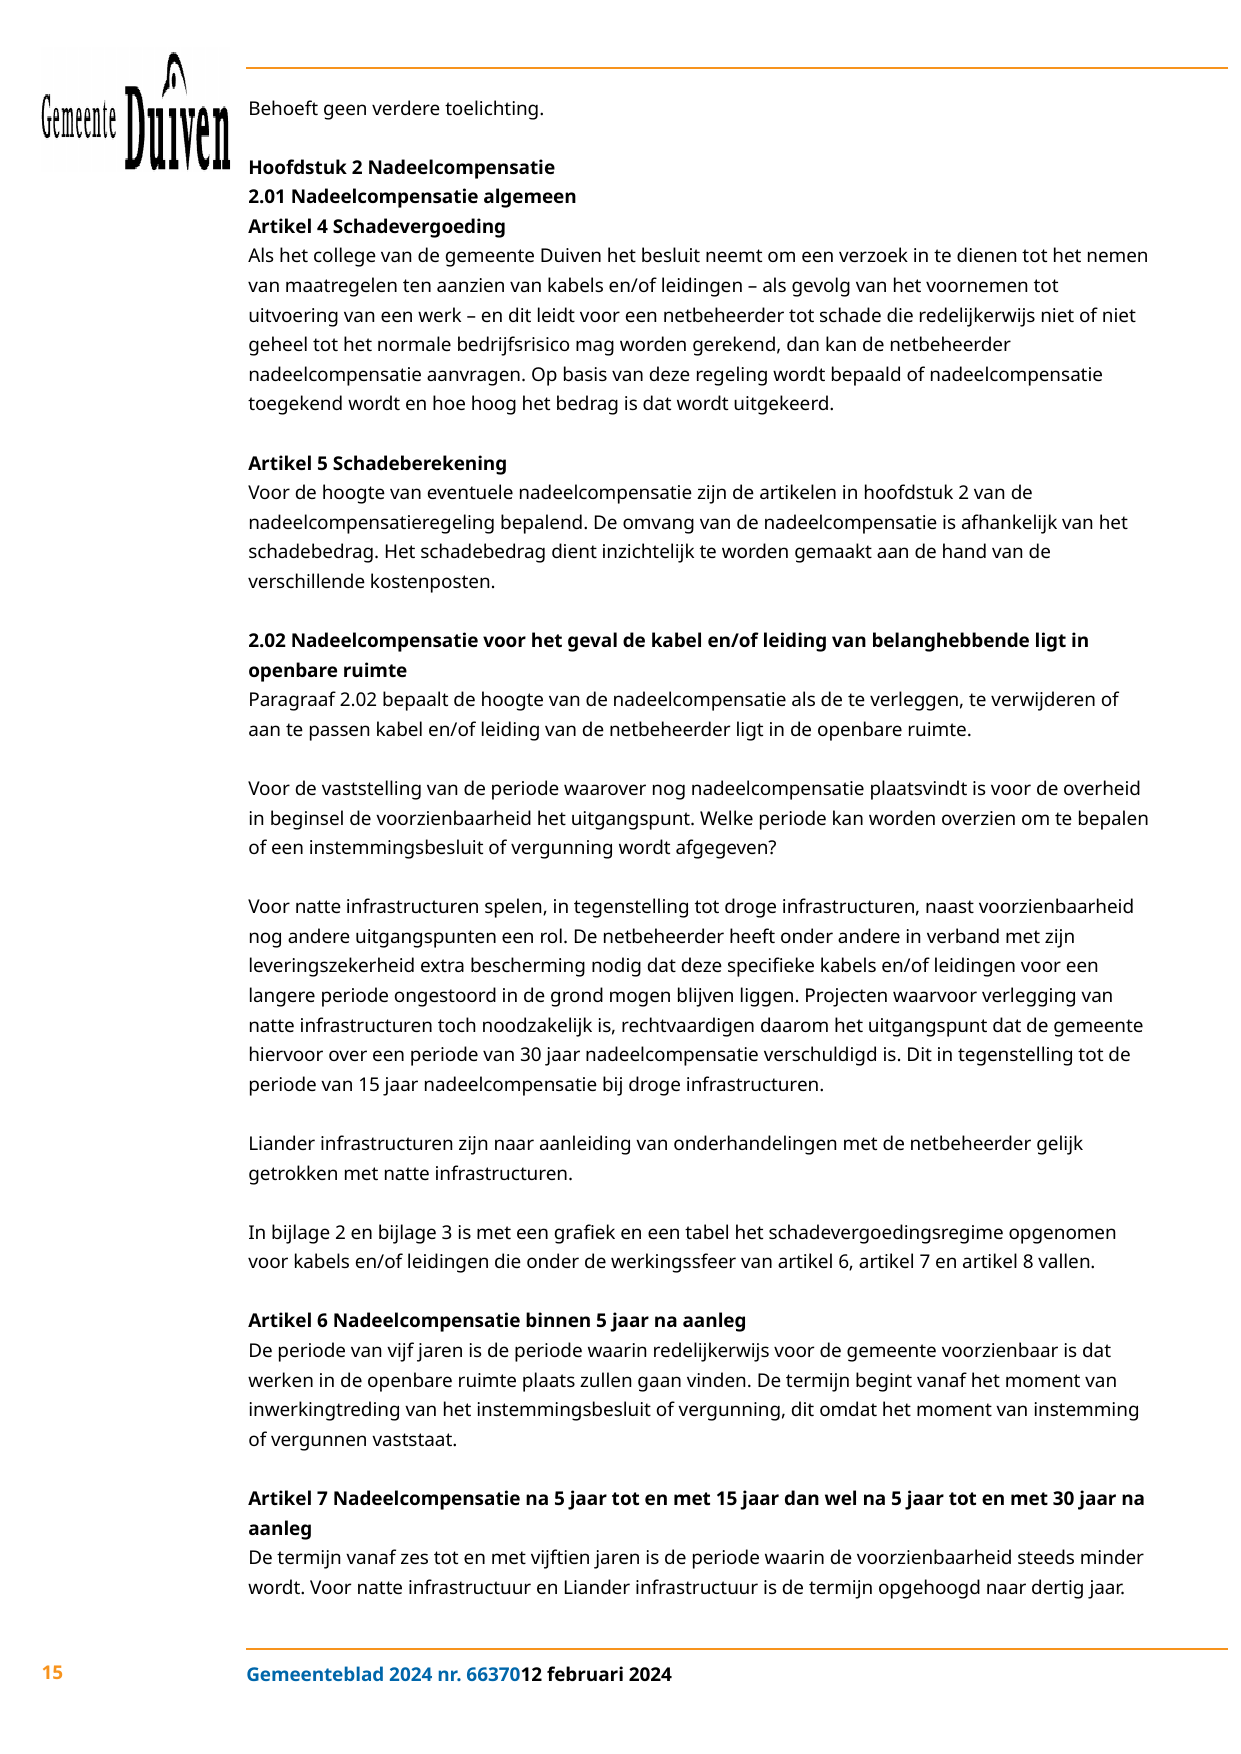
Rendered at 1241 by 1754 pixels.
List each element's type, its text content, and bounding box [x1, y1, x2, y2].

text De termijn vanaf zes tot en met vijftien jaren is de periode waarin de voorzienbaarheid steeds minder wordt. Voor natte infrastructuur en Liander infrastructuur is de termijn opgehoogd naar dertig jaar. [248, 1544, 1152, 1600]
text Artikel 6 Nadeelcompensatie binnen 5 jaar na aanleg [248, 1308, 1152, 1333]
text Paragraaf 2.02 bepaalt de hoogte van de nadeelcompensatie als de te verleggen, te verwijderen of aan te passen kabel en/of leiding van de netbeheerder ligt in de openbare ruimte. [248, 686, 1152, 742]
picture [41, 47, 231, 172]
text Artikel 7 Nadeelcompensatie na 5 jaar tot en met 15 jaar dan wel na 5 jaar tot en met 30 jaar na aanleg [248, 1485, 1152, 1541]
text Liander infrastructuren zijn naar aanleiding van onderhandelingen met de netbeheerder gelijk getrokken met natte infrastructuren. [248, 1130, 1152, 1186]
text 2.01 Nadeelcompensatie algemeen [248, 183, 1152, 209]
text Voor natte infrastructuren spelen, in tegenstelling tot droge infrastructuren, naast voorzienbaarheid nog andere uitgangspunten een rol. De netbeheerder heeft onder andere in verband met zijn leveringszekerheid extra bescherming nodig dat deze specifieke kabels en/of leidingen voor een langere periode ongestoord in de grond mogen blijven liggen. Projecten waarvoor verlegging van natte infrastructuren toch noodzakelijk is, rechtvaardigen daarom het uitgangspunt dat de gemeente hiervoor over een periode van 30 jaar nadeelcompensatie verschuldigd is. Dit in tegenstelling tot de periode van 15 jaar nadeelcompensatie bij droge infrastructuren. [248, 893, 1152, 1097]
text Artikel 4 Schadevergoeding [248, 213, 1152, 239]
text De periode van vijf jaren is de periode waarin redelijkerwijs voor de gemeente voorzienbaar is dat werken in de openbare ruimte plaats zullen gaan vinden. De termijn begint vanaf het moment van inwerkingtreding van het instemmingsbesluit of vergunning, dit omdat het moment van instemming of vergunnen vaststaat. [248, 1337, 1152, 1452]
text Als het college van de gemeente Duiven het besluit neemt om een verzoek in te dienen tot het nemen van maatregelen ten aanzien van kabels en/of leidingen – als gevolg van het voornemen tot uitvoering van een werk – en dit leidt voor een netbeheerder tot schade die redelijkerwijs niet of niet geheel tot het normale bedrijfsrisico mag worden gerekend, dan kan de netbeheerder nadeelcompensatie aanvragen. Op basis van deze regeling wordt bepaald of nadeelcompensatie toegekend wordt en hoe hoog het bedrag is dat wordt uitgekeerd. [248, 243, 1152, 416]
text In bijlage 2 en bijlage 3 is met een grafiek en een tabel het schadevergoedingsregime opgenomen voor kabels en/of leidingen die onder de werkingssfeer van artikel 6, artikel 7 en artikel 8 vallen. [248, 1219, 1152, 1274]
text 2.02 Nadeelcompensatie voor het geval de kabel en/of leiding van belanghebbende ligt in openbare ruimte [248, 627, 1152, 683]
text Voor de hoogte van eventuele nadeelcompensatie zijn de artikelen in hoofdstuk 2 van de nadeelcompensatieregeling bepalend. De omvang van de nadeelcompensatie is afhankelijk van het schadebedrag. Het schadebedrag dient inzichtelijk te worden gemaakt aan de hand van de verschillende kostenposten. [248, 479, 1152, 594]
text Behoeft geen verdere toelichting. [248, 95, 1152, 121]
text Hoofdstuk 2 Nadeelcompensatie [248, 154, 1152, 180]
text Artikel 5 Schadeberekening [248, 450, 1152, 476]
text Voor de vaststelling van de periode waarover nog nadeelcompensatie plaatsvindt is voor de overheid in beginsel de voorzienbaarheid het uitgangspunt. Welke periode kan worden overzien om te bepalen of een instemmingsbesluit of vergunning wordt afgegeven? [248, 775, 1152, 860]
